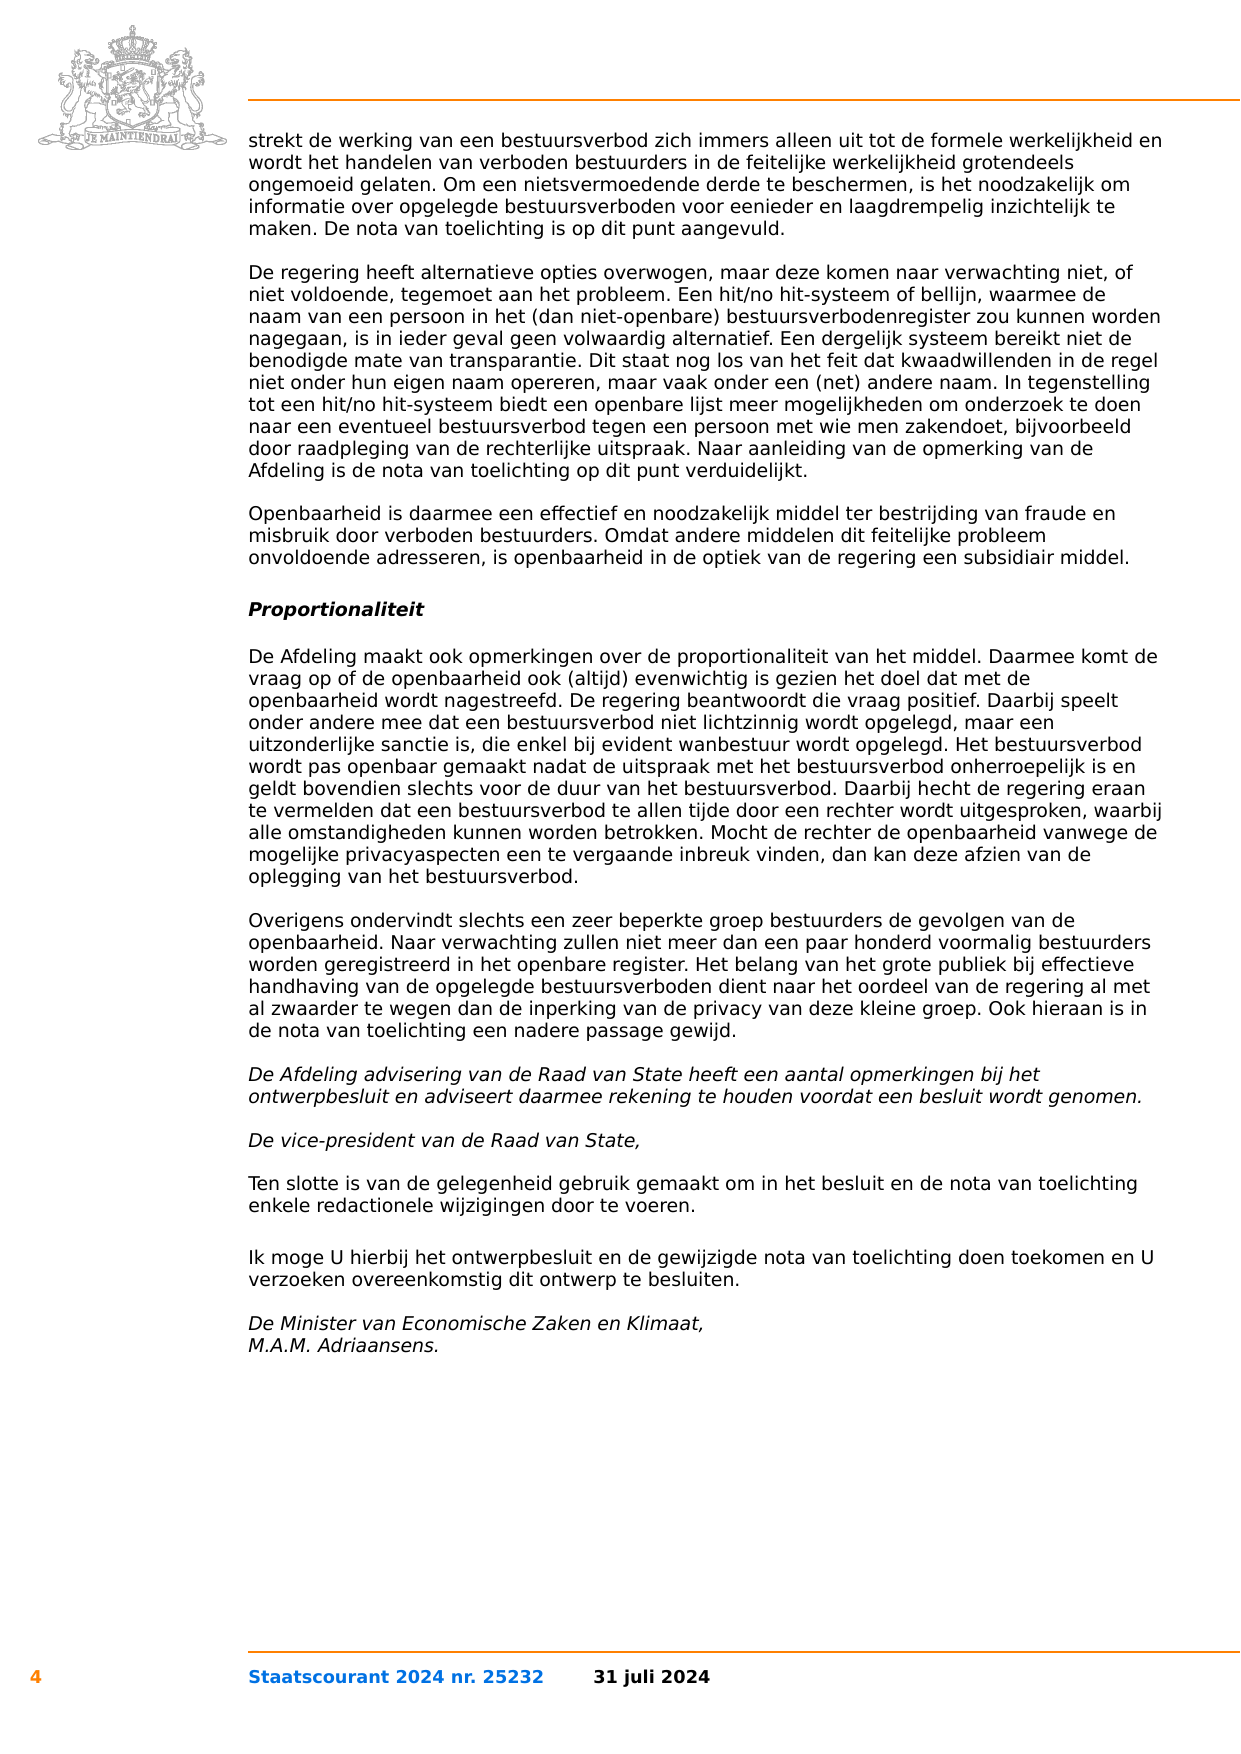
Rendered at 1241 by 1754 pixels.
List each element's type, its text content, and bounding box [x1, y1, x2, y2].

text Openbaarheid is daarmee een effectief en noodzakelijk middel ter bestrijding van fraude en misbruik door verboden bestuurders. Omdat andere middelen dit feitelijke probleem onvoldoende adresseren, is openbaarheid in de optiek van de regering een subsidiair middel. [248, 503, 1163, 569]
text strekt de werking van een bestuursverbod zich immers alleen uit tot de formele werkelijkheid en wordt het handelen van verboden bestuurders in de feitelijke werkelijkheid grotendeels ongemoeid gelaten. Om een nietsvermoedende derde te beschermen, is het noodzakelijk om informatie over opgelegde bestuursverboden voor eenieder en laagdrempelig inzichtelijk te maken. De nota van toelichting is op dit punt aangevuld. [248, 130, 1163, 240]
text De vice-president van de Raad van State, [248, 1129, 1163, 1151]
text De Afdeling advisering van de Raad van State heeft een aantal opmerkingen bij het ontwerpbesluit en adviseert daarmee rekening te houden voordat een besluit wordt genomen. [248, 1064, 1163, 1108]
text Overigens ondervindt slechts een zeer beperkte groep bestuurders de gevolgen van de openbaarheid. Naar verwachting zullen niet meer dan een paar honderd voormalig bestuurders worden geregistreerd in het openbare register. Het belang van het grote publiek bij effectieve handhaving van de opgelegde bestuursverboden dient naar het oordeel van de regering al met al zwaarder te wegen dan de inperking van de privacy van deze kleine groep. Ook hieraan is in de nota van toelichting een nadere passage gewijd. [248, 910, 1163, 1042]
picture [38, 25, 227, 150]
text De Afdeling maakt ook opmerkingen over de proportionaliteit van het middel. Daarmee komt de vraag op of de openbaarheid ook (altijd) evenwichtig is gezien het doel dat met de openbaarheid wordt nagestreefd. De regering beantwoordt die vraag positief. Daarbij speelt onder andere mee dat een bestuursverbod niet lichtzinnig wordt opgelegd, maar een uitzonderlijke sanctie is, die enkel bij evident wanbestuur wordt opgelegd. Het bestuursverbod wordt pas openbaar gemaakt nadat de uitspraak met het bestuursverbod onherroepelijk is en geldt bovendien slechts voor de duur van het bestuursverbod. Daarbij hecht de regering eraan te vermelden dat een bestuursverbod te allen tijde door een rechter wordt uitgesproken, waarbij alle omstandigheden kunnen worden betrokken. Mocht de rechter de openbaarheid vanwege de mogelijke privacyaspecten een te vergaande inbreuk vinden, dan kan deze afzien van de oplegging van het bestuursverbod. [248, 646, 1163, 888]
text De Minister van Economische Zaken en Klimaat, M.A.M. Adriaansens. [248, 1313, 1163, 1357]
subtitle Proportionaliteit [248, 599, 1163, 621]
text Ten slotte is van de gelegenheid gebruik gemaakt om in het besluit en de nota van toelichting enkele redactionele wijzigingen door te voeren. [248, 1173, 1163, 1217]
text De regering heeft alternatieve opties overwogen, maar deze komen naar verwachting niet, of niet voldoende, tegemoet aan het probleem. Een hit/no hit-systeem of bellijn, waarmee de naam van een persoon in het (dan niet-openbare) bestuursverbodenregister zou kunnen worden nagegaan, is in ieder geval geen volwaardig alternatief. Een dergelijk systeem bereikt niet de benodigde mate van transparantie. Dit staat nog los van het feit dat kwaadwillenden in de regel niet onder hun eigen naam opereren, maar vaak onder een (net) andere naam. In tegenstelling tot een hit/no hit-systeem biedt een openbare lijst meer mogelijkheden om onderzoek te doen naar een eventueel bestuursverbod tegen een persoon met wie men zakendoet, bijvoorbeeld door raadpleging van de rechterlijke uitspraak. Naar aanleiding van de opmerking van de Afdeling is de nota van toelichting op dit punt verduidelijkt. [248, 262, 1163, 481]
text Ik moge U hierbij het ontwerpbesluit en de gewijzigde nota van toelichting doen toekomen en U verzoeken overeenkomstig dit ontwerp te besluiten. [248, 1247, 1163, 1291]
